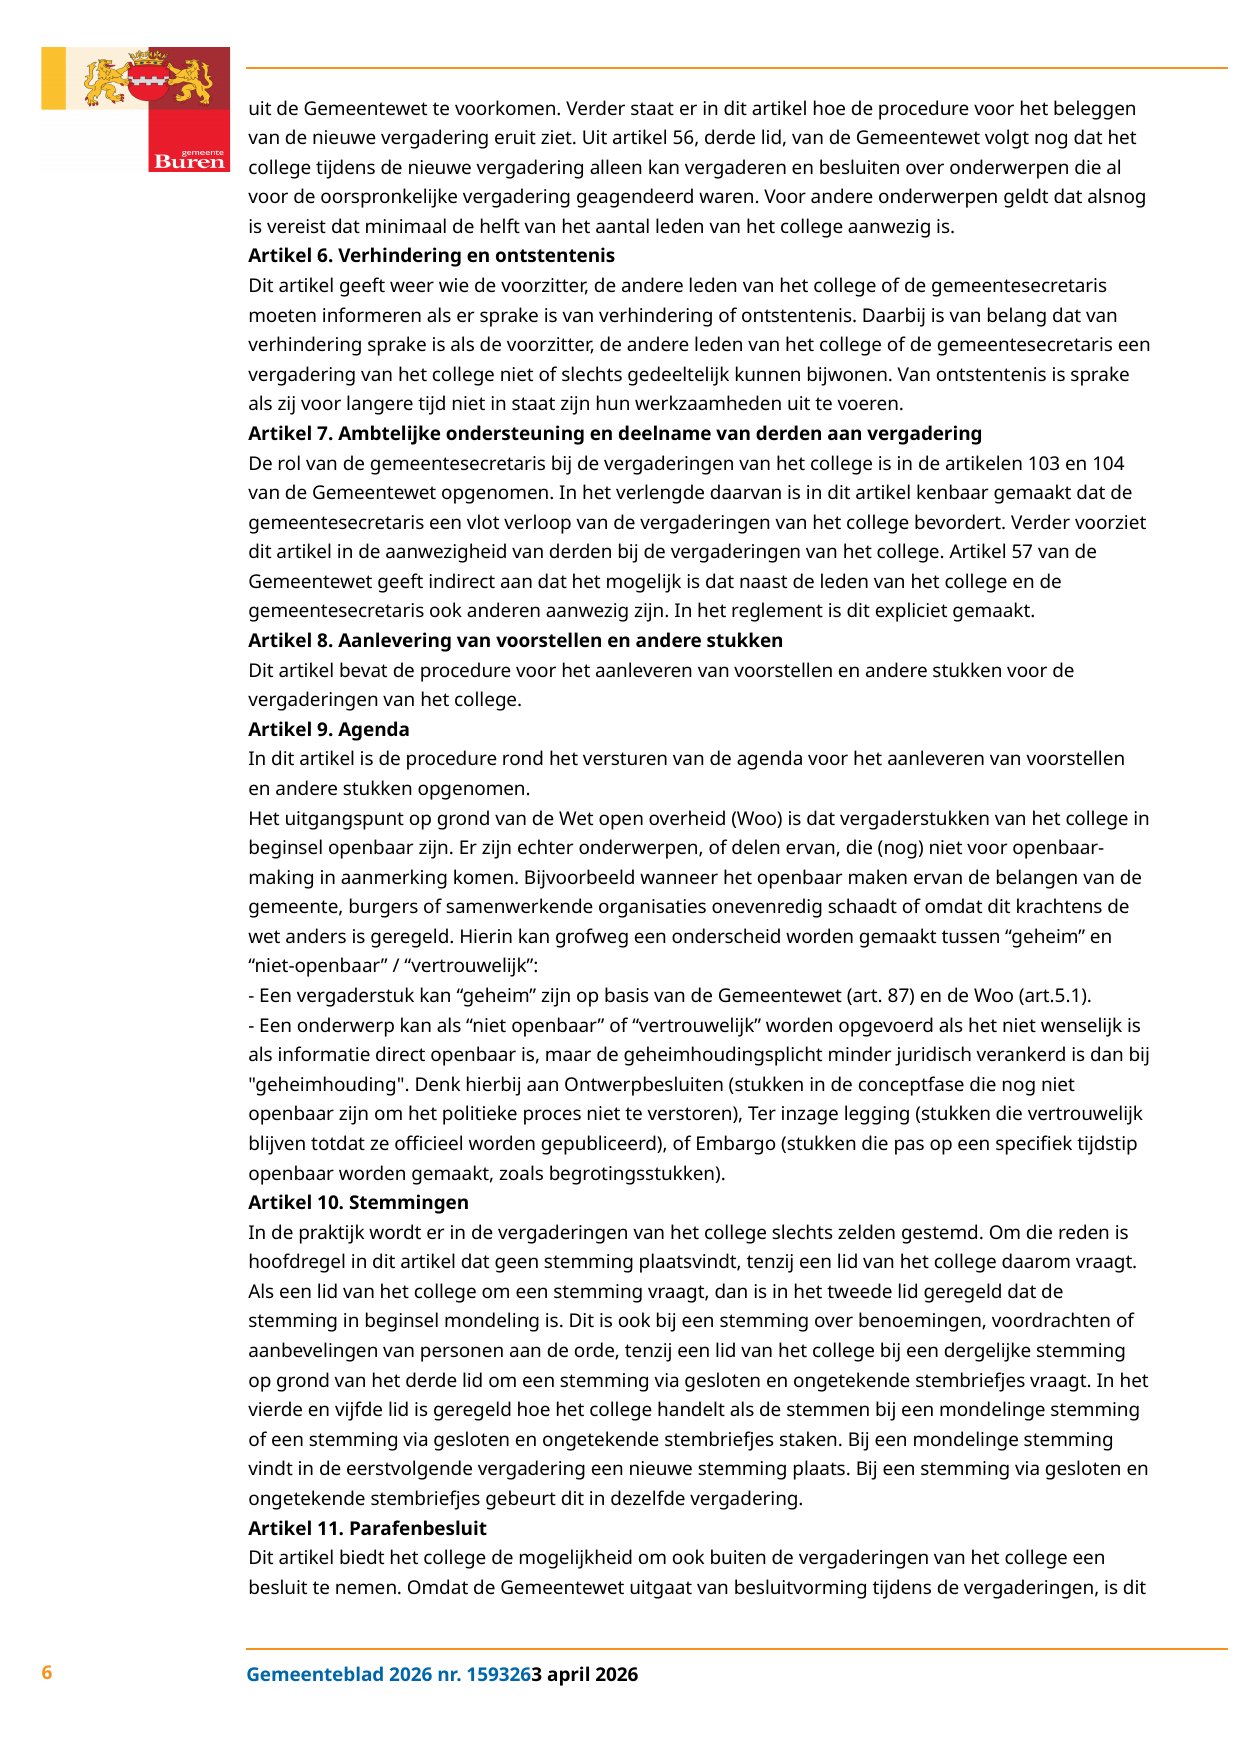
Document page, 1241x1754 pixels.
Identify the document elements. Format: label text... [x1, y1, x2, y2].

text Dit artikel geeft weer wie de voorzitter, de andere leden van het college of de gemeentesecretaris moeten informeren als er sprake is van verhindering of ontstentenis. Daarbij is van belang dat van verhindering sprake is als de voorzitter, de andere leden van het college of de gemeentesecretaris een vergadering van het college niet of slechts gedeeltelijk kunnen bijwonen. Van ontstentenis is sprake als zij voor langere tijd niet in staat zijn hun werkzaamheden uit te voeren. [248, 272, 1152, 416]
text In de praktijk wordt er in de vergaderingen van het college slechts zelden gestemd. Om die reden is hoofdregel in dit artikel dat geen stemming plaatsvindt, tenzij een lid van het college daarom vraagt. Als een lid van het college om een stemming vraagt, dan is in het tweede lid geregeld dat de stemming in beginsel mondeling is. Dit is ook bij een stemming over benoemingen, voordrachten of aanbevelingen van personen aan de orde, tenzij een lid van het college bij een dergelijke stemming op grond van het derde lid om een stemming via gesloten en ongetekende stembriefjes vraagt. In het vierde en vijfde lid is geregeld hoe het college handelt als de stemmen bij een mondelinge stemming of een stemming via gesloten en ongetekende stembriefjes staken. Bij een mondelinge stemming vindt in de eerstvolgende vergadering een nieuwe stemming plaats. Bij een stemming via gesloten en ongetekende stembriefjes gebeurt dit in dezelfde vergadering. [248, 1219, 1152, 1511]
text Artikel 11. Parafenbesluit [248, 1515, 1152, 1541]
text Artikel 6. Verhindering en ontstentenis [248, 243, 1152, 268]
text Artikel 8. Aanlevering van voorstellen en andere stukken [248, 627, 1152, 653]
text Het uitgangspunt op grond van de Wet open overheid (Woo) is dat vergaderstukken van het college in beginsel openbaar zijn. Er zijn echter onderwerpen, of delen ervan, die (nog) niet voor openbaar-making in aanmerking komen. Bijvoorbeeld wanneer het openbaar maken ervan de belangen van de gemeente, burgers of samenwerkende organisaties onevenredig schaadt of omdat dit krachtens de wet anders is geregeld. Hierin kan grofweg een onderscheid worden gemaakt tussen “geheim” en “niet-openbaar” / “vertrouwelijk”: [248, 805, 1152, 978]
text Artikel 10. Stemmingen [248, 1189, 1152, 1215]
text Artikel 9. Agenda [248, 716, 1152, 742]
text Dit artikel bevat de procedure voor het aanleveren van voorstellen en andere stukken voor de vergaderingen van het college. [248, 657, 1152, 712]
text uit de Gemeentewet te voorkomen. Verder staat er in dit artikel hoe de procedure voor het beleggen van de nieuwe vergadering eruit ziet. Uit artikel 56, derde lid, van de Gemeentewet volgt nog dat het college tijdens de nieuwe vergadering alleen kan vergaderen en besluiten over onderwerpen die al voor de oorspronkelijke vergadering geagendeerd waren. Voor andere onderwerpen geldt dat alsnog is vereist dat minimaal de helft van het aantal leden van het college aanwezig is. [248, 95, 1152, 239]
text Artikel 7. Ambtelijke ondersteuning en deelname van derden aan vergadering [248, 420, 1152, 446]
text - Een vergaderstuk kan “geheim” zijn op basis van de Gemeentewet (art. 87) en de Woo (art.5.1). [248, 982, 1152, 1008]
text - Een onderwerp kan als “niet openbaar” of “vertrouwelijk” worden opgevoerd als het niet wenselijk is als informatie direct openbaar is, maar de geheimhoudingsplicht minder juridisch verankerd is dan bij "geheimhouding". Denk hierbij aan Ontwerpbesluiten (stukken in de conceptfase die nog niet openbaar zijn om het politieke proces niet te verstoren), Ter inzage legging (stukken die vertrouwelijk blijven totdat ze officieel worden gepubliceerd), of Embargo (stukken die pas op een specifiek tijdstip openbaar worden gemaakt, zoals begrotingsstukken). [248, 1012, 1152, 1186]
text De rol van de gemeentesecretaris bij de vergaderingen van het college is in de artikelen 103 en 104 van de Gemeentewet opgenomen. In het verlengde daarvan is in dit artikel kenbaar gemaakt dat de gemeentesecretaris een vlot verloop van de vergaderingen van het college bevordert. Verder voorziet dit artikel in de aanwezigheid van derden bij de vergaderingen van het college. Artikel 57 van de Gemeentewet geeft indirect aan dat het mogelijk is dat naast de leden van het college en de gemeentesecretaris ook anderen aanwezig zijn. In het reglement is dit expliciet gemaakt. [248, 450, 1152, 623]
text Dit artikel biedt het college de mogelijkheid om ook buiten de vergaderingen van het college een besluit te nemen. Omdat de Gemeentewet uitgaat van besluitvorming tijdens de vergaderingen, is dit [248, 1544, 1152, 1600]
picture [41, 47, 231, 172]
text In dit artikel is de procedure rond het versturen van de agenda voor het aanleveren van voorstellen en andere stukken opgenomen. [248, 746, 1152, 801]
